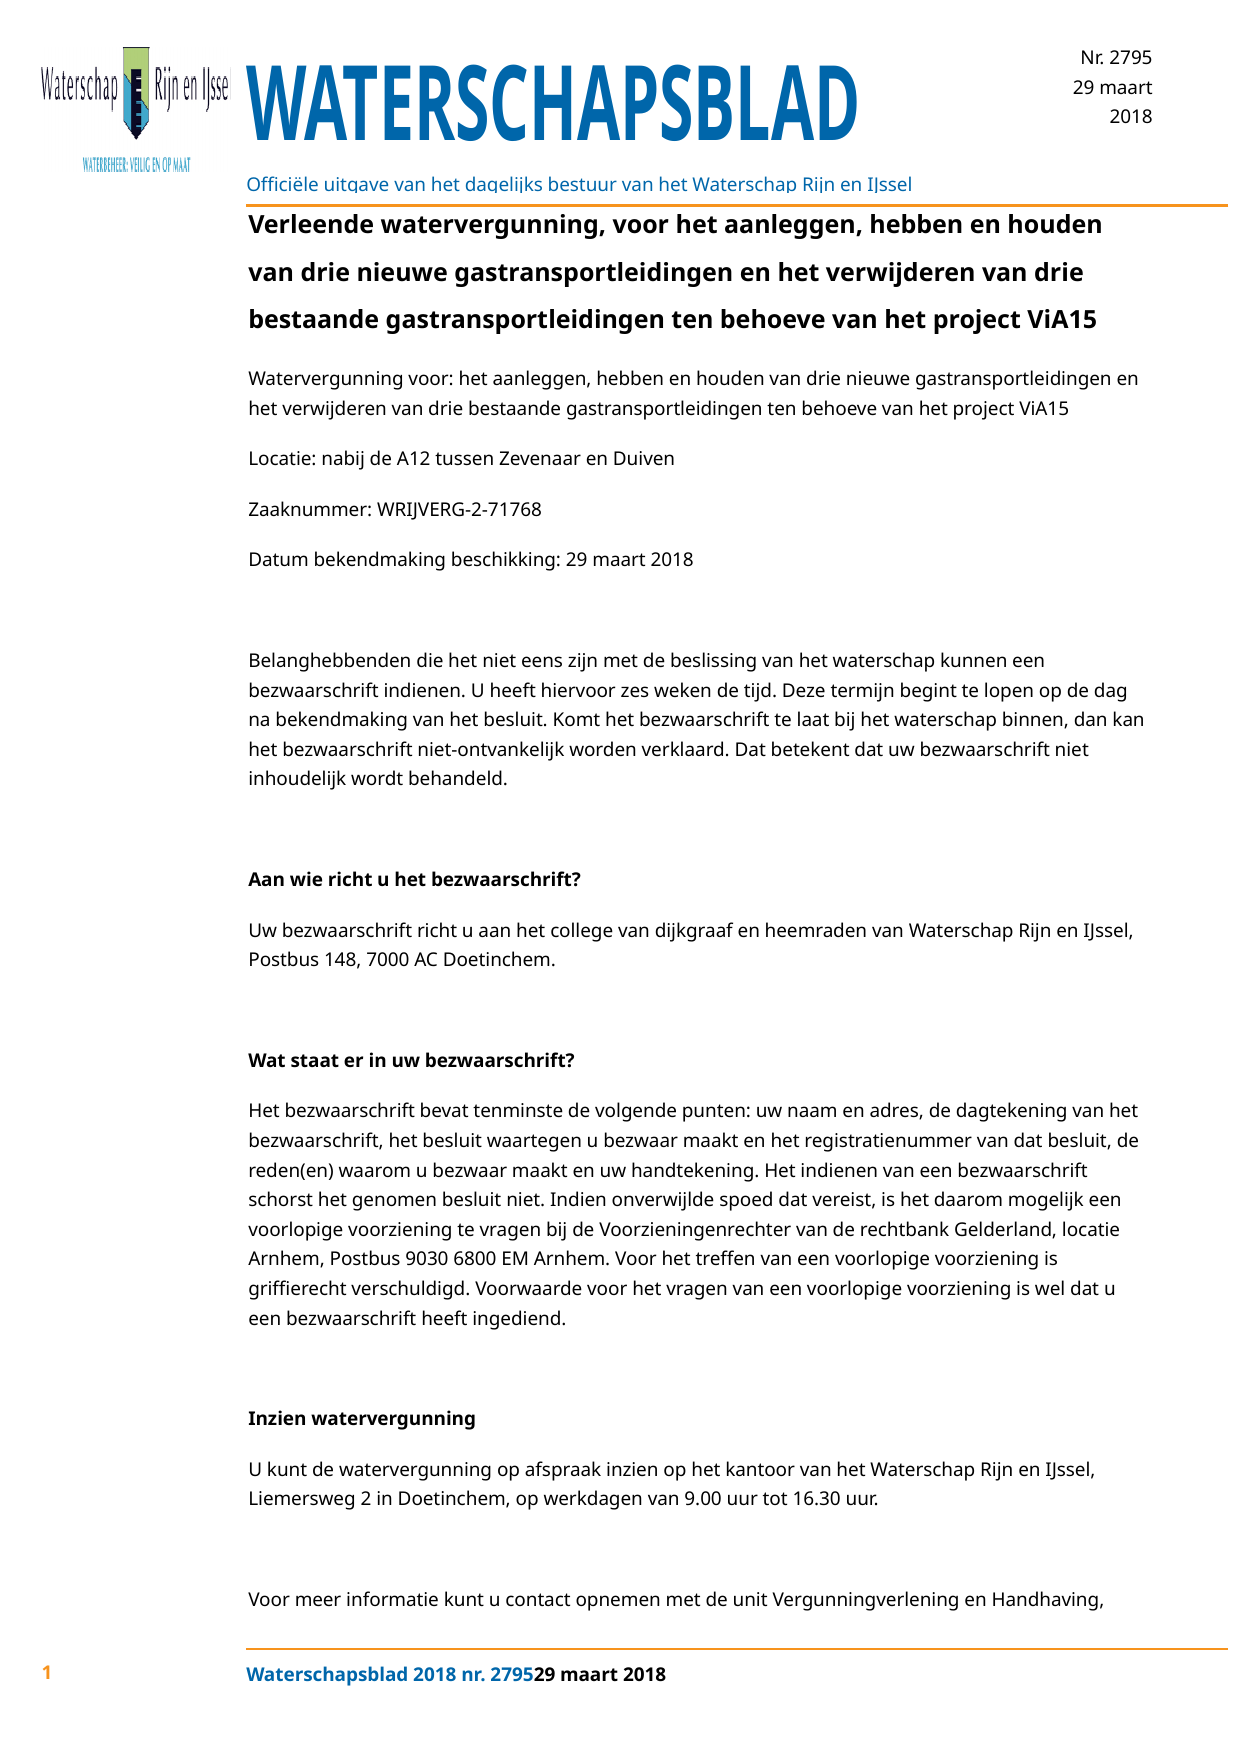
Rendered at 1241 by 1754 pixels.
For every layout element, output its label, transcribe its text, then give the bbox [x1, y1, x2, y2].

text Watervergunning voor: het aanleggen, hebben en houden van drie nieuwe gastransportleidingen en het verwijderen van drie bestaande gastransportleidingen ten behoeve van het project ViA15 [248, 366, 1152, 421]
text Datum bekendmaking beschikking: 29 maart 2018 [248, 546, 1152, 572]
text Uw bezwaarschrift richt u aan het college van dijkgraaf en heemraden van Waterschap Rijn en IJssel, Postbus 148, 7000 AC Doetinchem. [248, 917, 1152, 972]
text Zaaknummer: WRIJVERG-2-71768 [248, 496, 1152, 522]
text Wat staat er in uw bezwaarschrift? [248, 1047, 1152, 1073]
text Inzien watervergunning [248, 1406, 1152, 1431]
text Locatie: nabij de A12 tussen Zevenaar en Duiven [248, 446, 1152, 471]
text Het bezwaarschrift bevat tenminste de volgende punten: uw naam en adres, de dagtekening van het bezwaarschrift, het besluit waartegen u bezwaar maakt en het registratienummer van dat besluit, de reden(en) waarom u bezwaar maakt en uw handtekening. Het indienen van een bezwaarschrift schorst het genomen besluit niet. Indien onverwijlde spoed dat vereist, is het daarom mogelijk een voorlopige voorziening te vragen bij de Voorzieningenrechter van de rechtbank Gelderland, locatie Arnhem, Postbus 9030 6800 EM Arnhem. Voor het treffen van een voorlopige voorziening is griffierecht verschuldigd. Voorwaarde voor het vragen van een voorlopige voorziening is wel dat u een bezwaarschrift heeft ingediend. [248, 1098, 1152, 1330]
text Voor meer informatie kunt u contact opnemen met de unit Vergunningverlening en Handhaving, [248, 1586, 1152, 1612]
text U kunt de watervergunning op afspraak inzien op het kantoor van het Waterschap Rijn en IJssel, Liemersweg 2 in Doetinchem, op werkdagen van 9.00 uur tot 16.30 uur. [248, 1456, 1152, 1511]
text Aan wie richt u het bezwaarschrift? [248, 866, 1152, 892]
text Verleende watervergunning, voor het aanleggen, hebben en houden van drie nieuwe gastransportleidingen en het verwijderen van drie bestaande gastransportleidingen ten behoeve van het project ViA15 [248, 207, 1152, 336]
picture [41, 47, 231, 172]
text Belanghebbenden die het niet eens zijn met de beslissing van het waterschap kunnen een bezwaarschrift indienen. U heeft hiervoor zes weken de tijd. Deze termijn begint te lopen op de dag na bekendmaking van het besluit. Komt het bezwaarschrift te laat bij het waterschap binnen, dan kan het bezwaarschrift niet-ontvankelijk worden verklaard. Dat betekent dat uw bezwaarschrift niet inhoudelijk wordt behandeld. [248, 647, 1152, 791]
